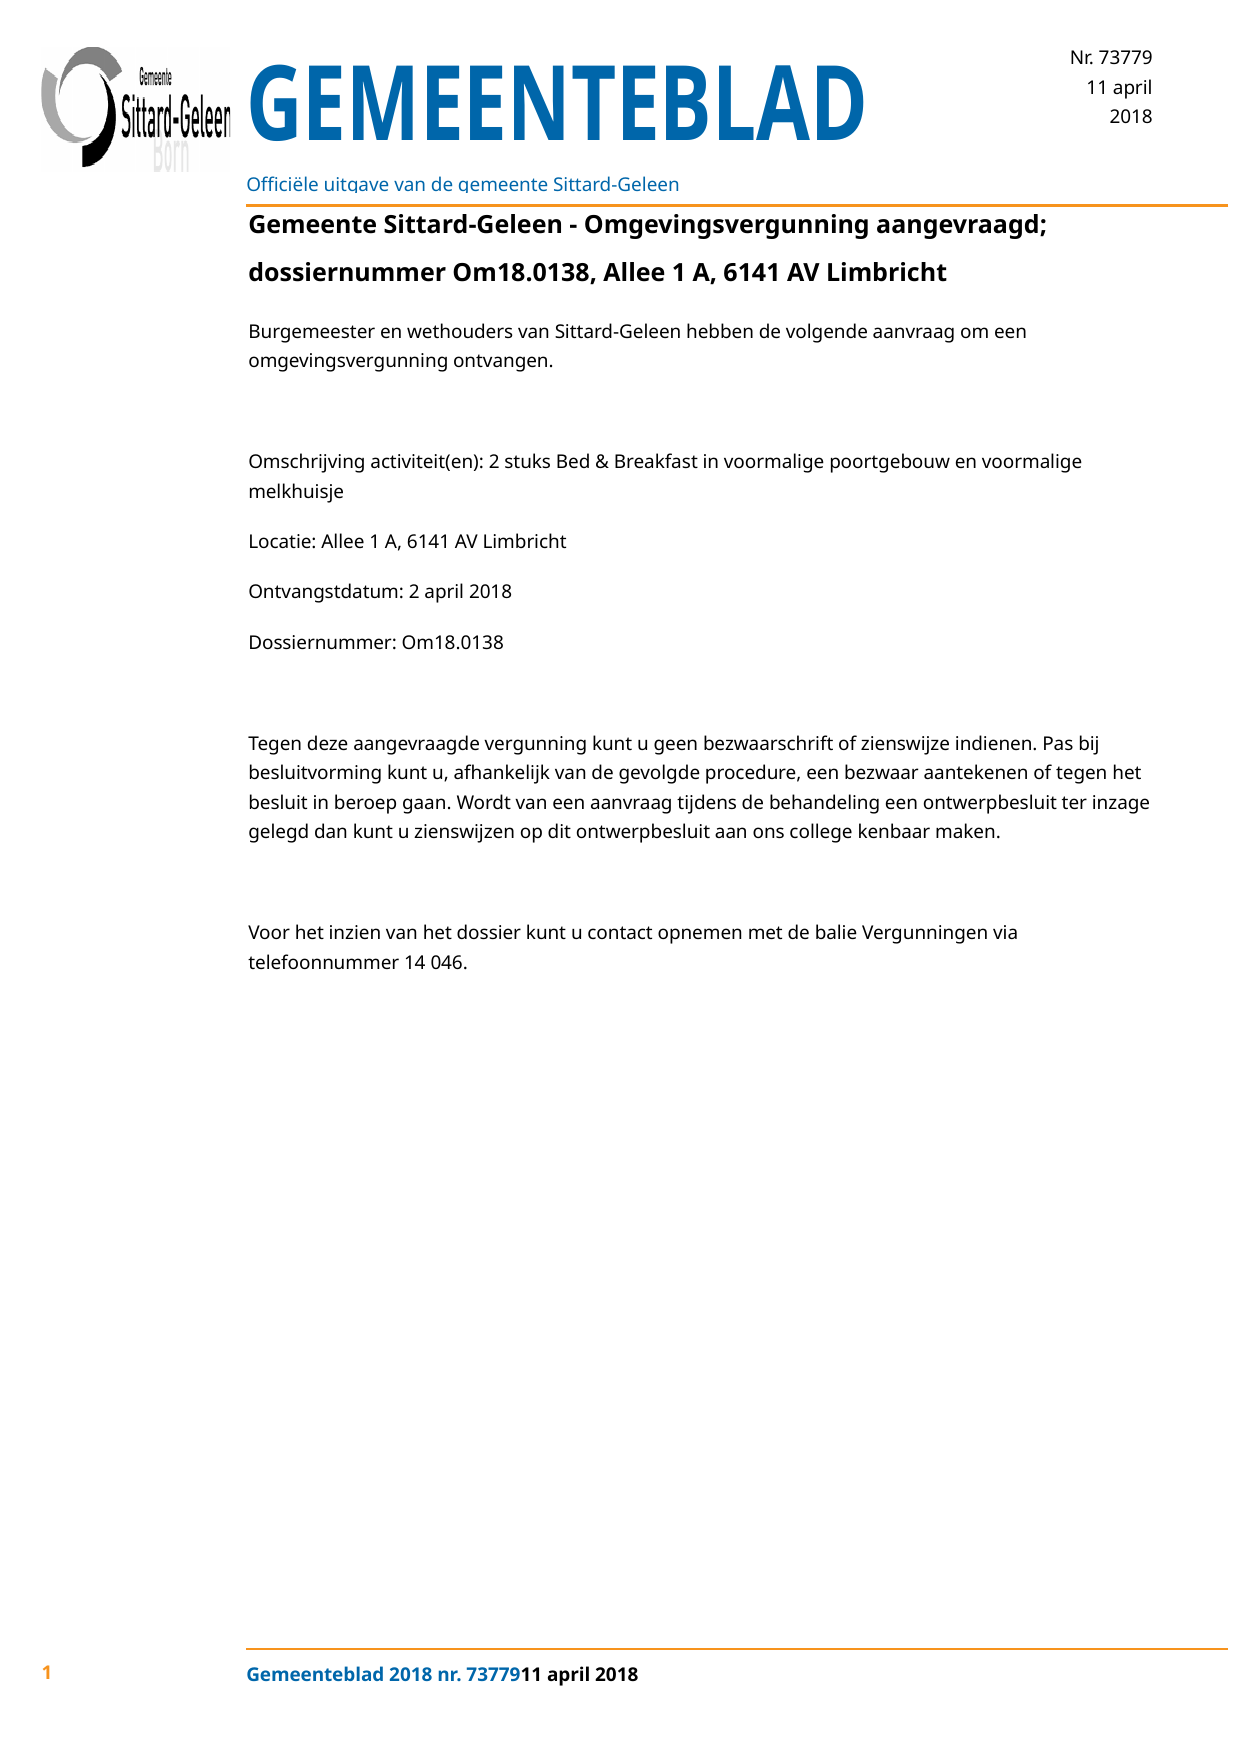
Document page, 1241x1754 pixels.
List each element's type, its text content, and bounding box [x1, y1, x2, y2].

text Burgemeester en wethouders van Sittard-Geleen hebben de volgende aanvraag om een omgevingsvergunning ontvangen. [248, 318, 1152, 373]
text Locatie: Allee 1 A, 6141 AV Limbricht [248, 528, 1152, 554]
text Tegen deze aangevraagde vergunning kunt u geen bezwaarschrift of zienswijze indienen. Pas bij besluitvorming kunt u, afhankelijk van de gevolgde procedure, een bezwaar aantekenen of tegen het besluit in beroep gaan. Wordt van een aanvraag tijdens de behandeling een ontwerpbesluit ter inzage gelegd dan kunt u zienswijzen op dit ontwerpbesluit aan ons college kenbaar maken. [248, 730, 1152, 844]
text Omschrijving activiteit(en): 2 stuks Bed & Breakfast in voormalige poortgebouw en voormalige melkhuisje [248, 448, 1152, 504]
text Voor het inzien van het dossier kunt u contact opnemen met de balie Vergunningen via telefoonnummer 14 046. [248, 919, 1152, 975]
picture [41, 47, 231, 172]
text Gemeente Sittard-Geleen - Omgevingsvergunning aangevraagd; dossiernummer Om18.0138, Allee 1 A, 6141 AV Limbricht [248, 207, 1152, 288]
text Dossiernummer: Om18.0138 [248, 629, 1152, 655]
text Ontvangstdatum: 2 april 2018 [248, 579, 1152, 604]
